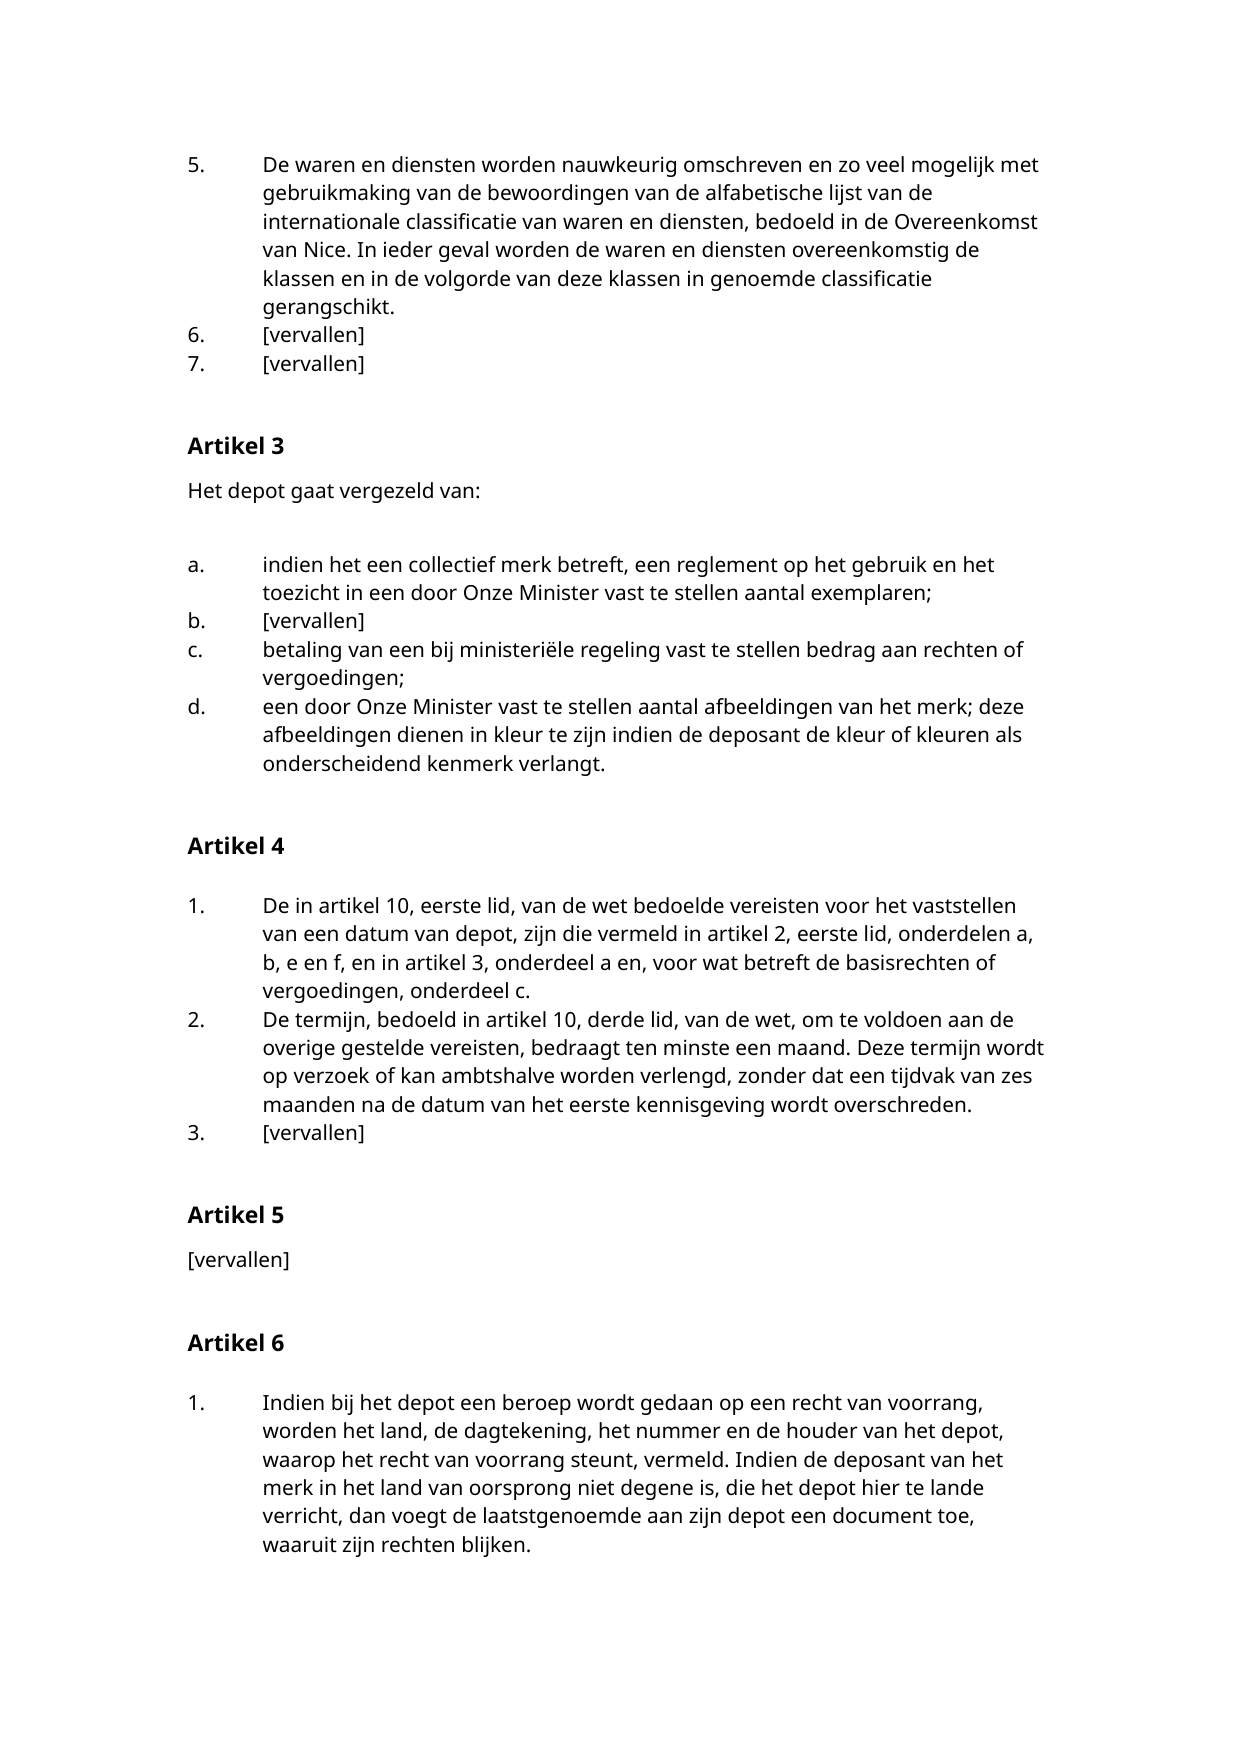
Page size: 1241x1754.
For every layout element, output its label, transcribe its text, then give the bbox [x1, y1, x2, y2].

subtitle Artikel 4 [187, 830, 1053, 861]
list indien het een collectief merk betreft, een reglement op het gebruik en het toezicht in een door Onze Minister vast te stellen aantal exemplaren; [187, 550, 1053, 607]
subtitle Artikel 6 [187, 1327, 1053, 1358]
list De waren en diensten worden nauwkeurig omschreven en zo veel mogelijk met gebruikmaking van de bewoordingen van de alfabetische lijst van de internationale classificatie van waren en diensten, bedoeld in de Overeenkomst van Nice. In ieder geval worden de waren en diensten overeenkomstig de klassen en in de volgorde van deze klassen in genoemde classificatie gerangschikt. [187, 150, 1053, 321]
list De termijn, bedoeld in artikel 10, derde lid, van de wet, om te voldoen aan de overige gestelde vereisten, bedraagt ten minste een maand. Deze termijn wordt op verzoek of kan ambtshalve worden verlengd, zonder dat een tijdvak van zes maanden na de datum van het eerste kennisgeving wordt overschreden. [187, 1005, 1053, 1118]
list [vervallen] [187, 1118, 1053, 1147]
subtitle Artikel 3 [187, 430, 1053, 461]
text [vervallen] [187, 1246, 1053, 1274]
list [vervallen] [187, 607, 1053, 635]
text Het depot gaat vergezeld van: [187, 476, 1053, 505]
list De in artikel 10, eerste lid, van de wet bedoelde vereisten voor het vaststellen van een datum van depot, zijn die vermeld in artikel 2, eerste lid, onderdelen a, b, e en f, en in artikel 3, onderdeel a en, voor wat betreft de basisrechten of vergoedingen, onderdeel c. [187, 891, 1053, 1005]
list [vervallen] [187, 321, 1053, 349]
subtitle Artikel 5 [187, 1199, 1053, 1231]
list [vervallen] [187, 349, 1053, 377]
list Indien bij het depot een beroep wordt gedaan op een recht van voorrang, worden het land, de dagtekening, het nummer en de houder van het depot, waarop het recht van voorrang steunt, vermeld. Indien de deposant van het merk in het land van oorsprong niet degene is, die het depot hier te lande verricht, dan voegt de laatstgenoemde aan zijn depot een document toe, waaruit zijn rechten blijken. [187, 1388, 1053, 1558]
list betaling van een bij ministeriële regeling vast te stellen bedrag aan rechten of vergoedingen; [187, 635, 1053, 692]
list een door Onze Minister vast te stellen aantal afbeeldingen van het merk; deze afbeeldingen dienen in kleur te zijn indien de deposant de kleur of kleuren als onderscheidend kenmerk verlangt. [187, 692, 1053, 777]
